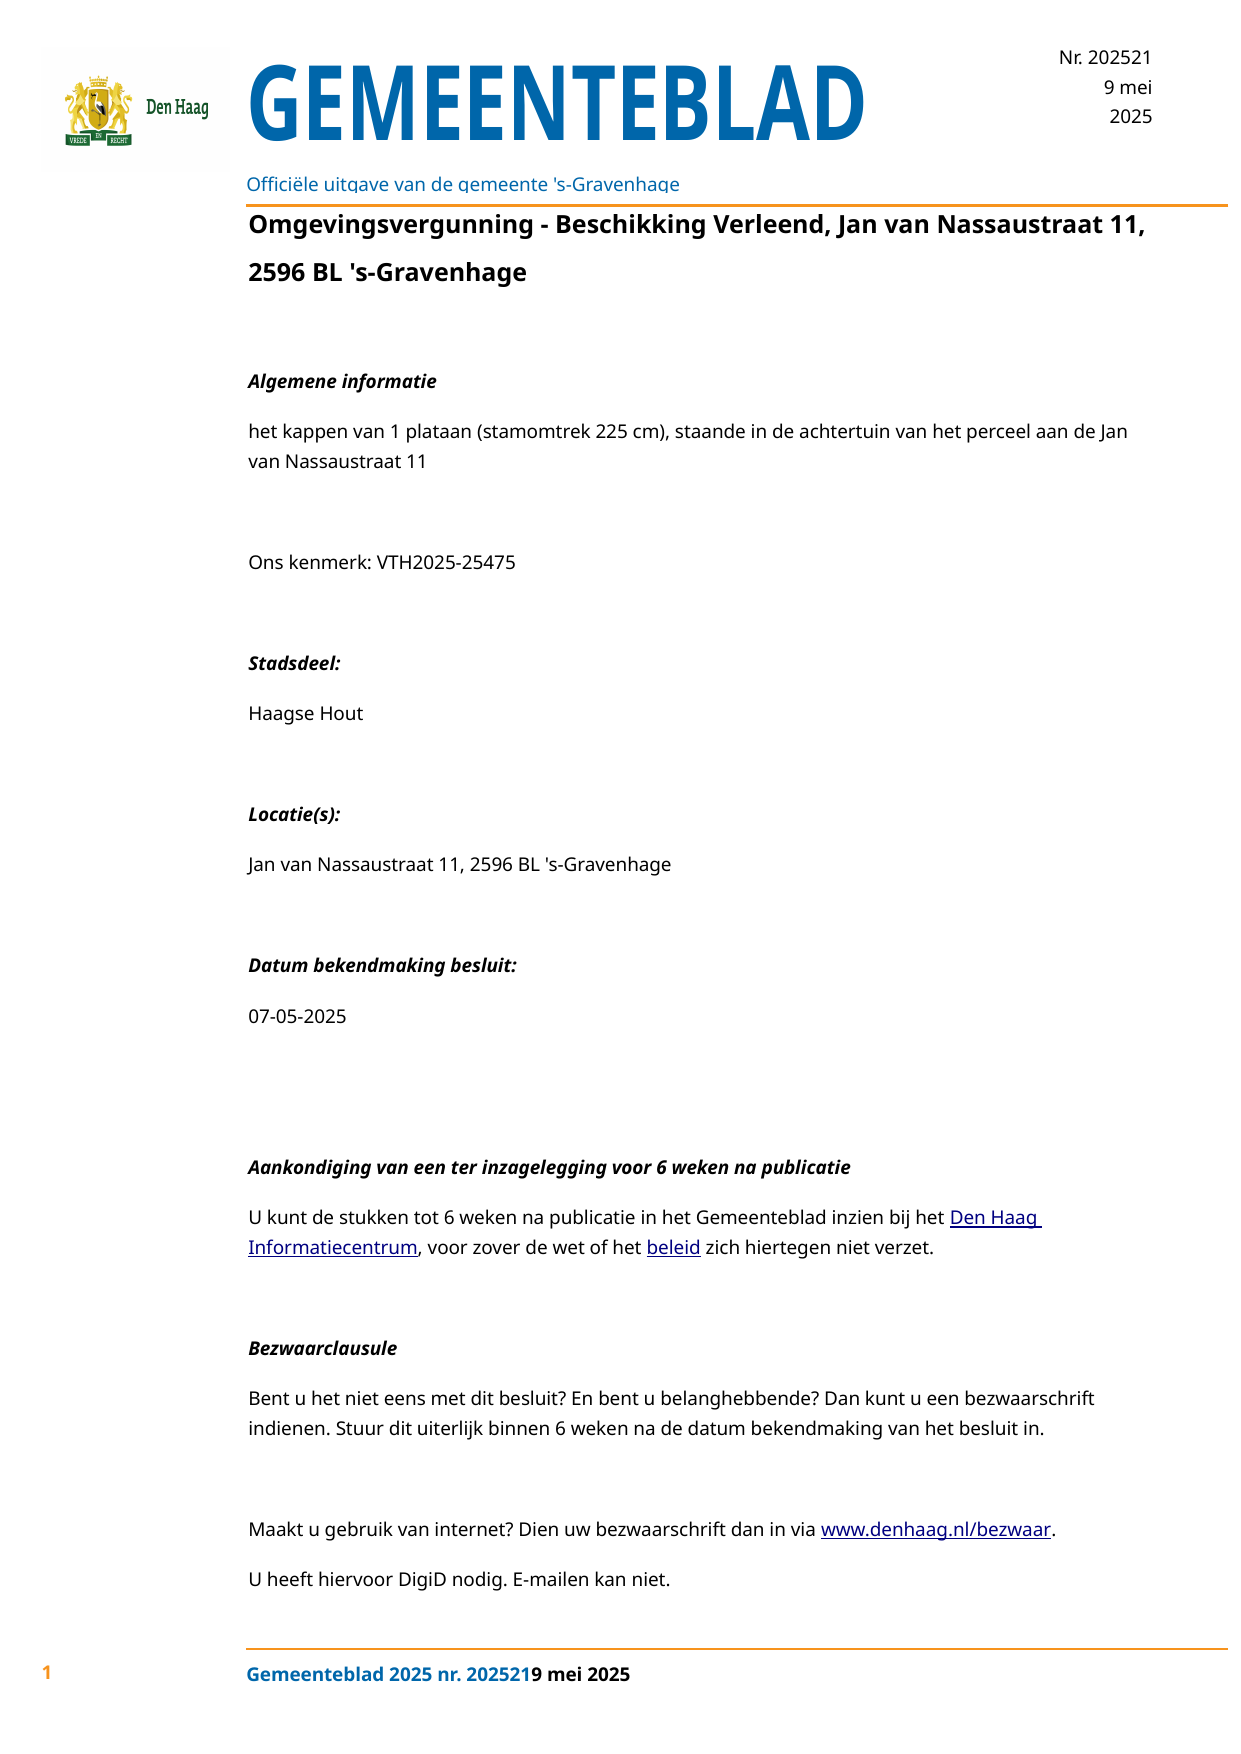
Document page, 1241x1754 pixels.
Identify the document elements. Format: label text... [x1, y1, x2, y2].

text U kunt de stukken tot 6 weken na publicatie in het Gemeenteblad inzien bij het Den Haag Informatiecentrum, voor zover de wet of het beleid zich hiertegen niet verzet. [248, 1204, 1152, 1260]
text Haagse Hout [248, 700, 1152, 726]
text Jan van Nassaustraat 11, 2596 BL 's-Gravenhage [248, 852, 1152, 877]
text Algemene informatie [248, 368, 1152, 394]
text U heeft hiervoor DigiD nodig. E-mailen kan niet. [248, 1566, 1152, 1592]
text Bezwaarclausule [248, 1335, 1152, 1361]
text 07-05-2025 [248, 1003, 1152, 1029]
text het kappen van 1 plataan (stamomtrek 225 cm), staande in de achtertuin van het perceel aan de Jan van Nassaustraat 11 [248, 419, 1152, 474]
text Maakt u gebruik van internet? Dien uw bezwaarschrift dan in via www.denhaag.nl/bezwaar. [248, 1516, 1152, 1542]
text Stadsdeel: [248, 650, 1152, 676]
text Ons kenmerk: VTH2025-25475 [248, 549, 1152, 575]
text Bent u het niet eens met dit besluit? En bent u belanghebbende? Dan kunt u een bezwaarschrift indienen. Stuur dit uiterlijk binnen 6 weken na de datum bekendmaking van het besluit in. [248, 1385, 1152, 1441]
text Aankondiging van een ter inzagelegging voor 6 weken na publicatie [248, 1154, 1152, 1180]
picture [41, 47, 231, 172]
text Datum bekendmaking besluit: [248, 952, 1152, 978]
text Omgevingsvergunning - Beschikking Verleend, Jan van Nassaustraat 11, 2596 BL 's-Gravenhage [248, 207, 1152, 288]
text Locatie(s): [248, 801, 1152, 827]
